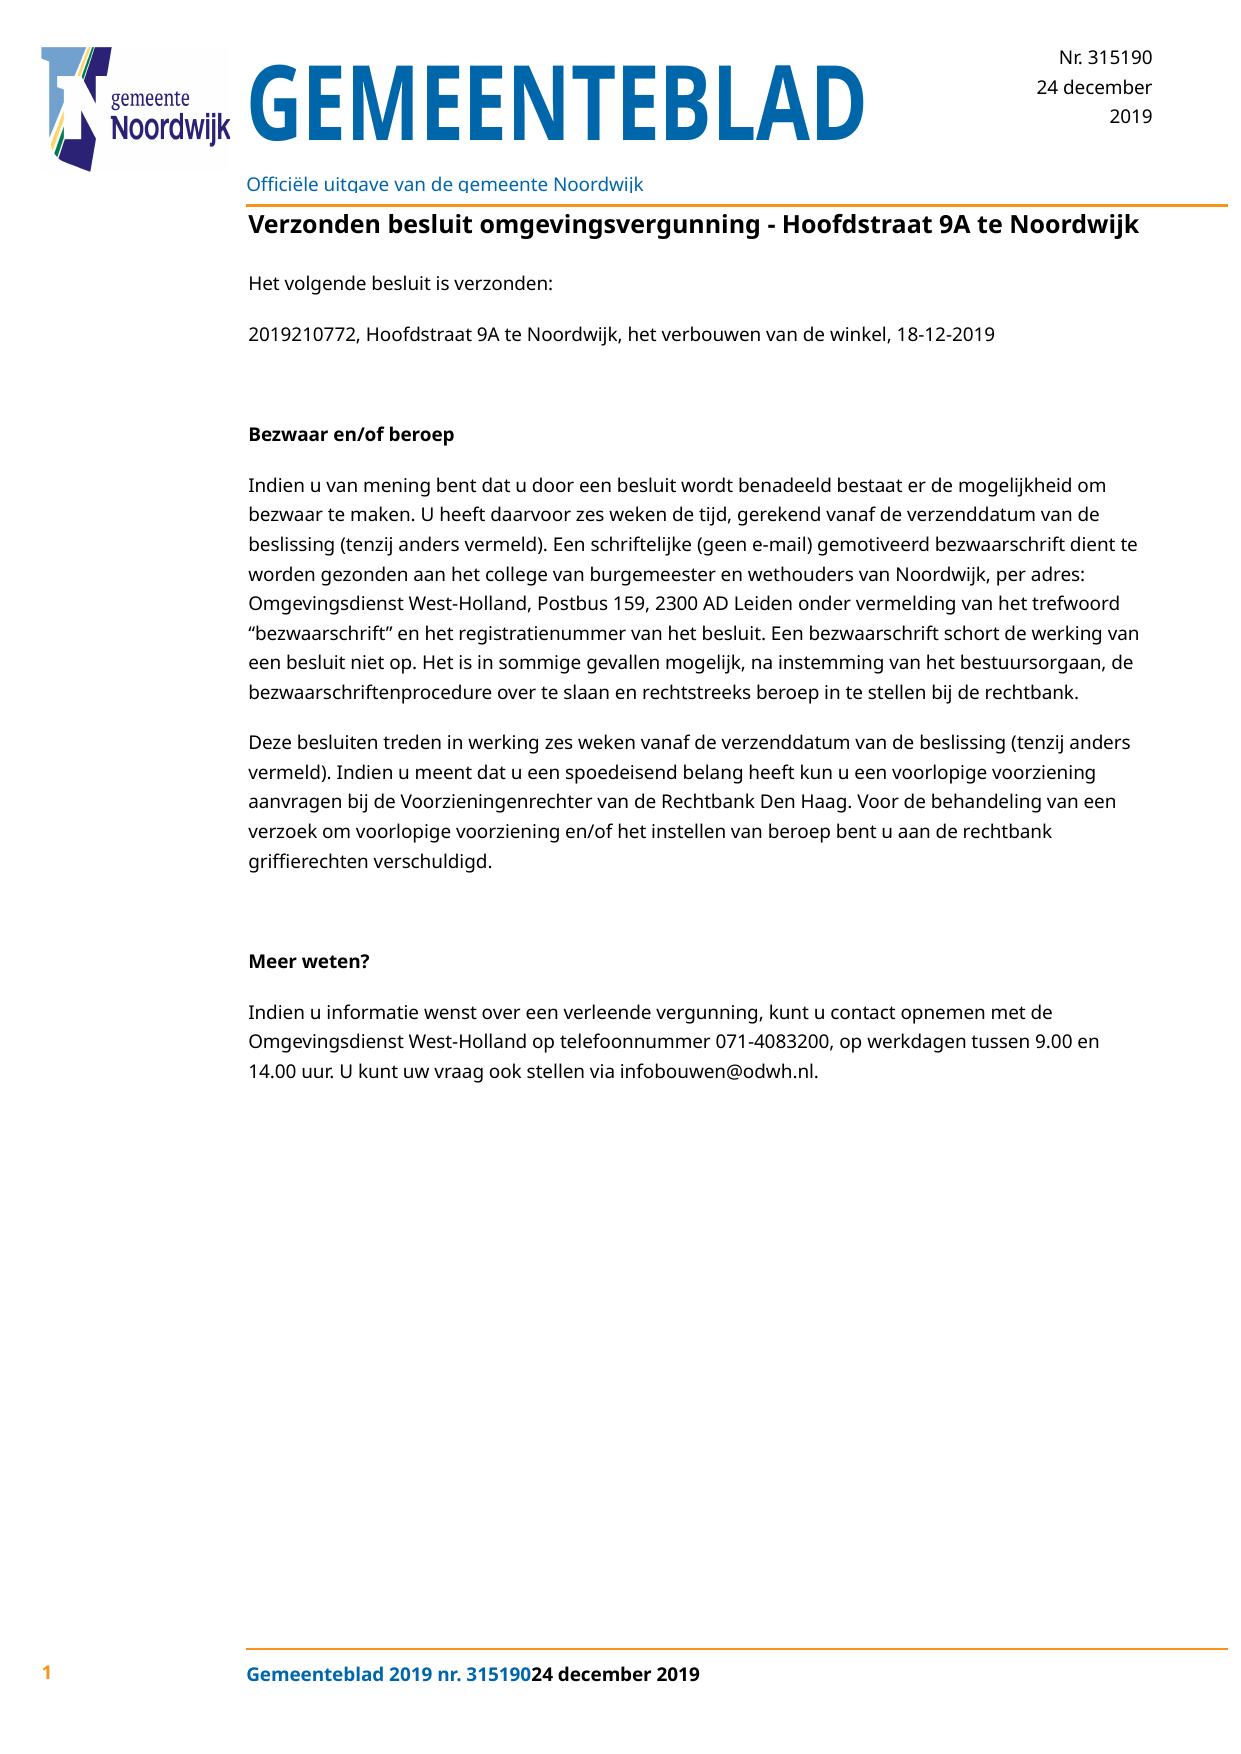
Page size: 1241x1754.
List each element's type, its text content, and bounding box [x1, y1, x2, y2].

text Indien u informatie wenst over een verleende vergunning, kunt u contact opnemen met de Omgevingsdienst West-Holland op telefoonnummer 071-4083200, op werkdagen tussen 9.00 en 14.00 uur. U kunt uw vraag ook stellen via infobouwen@odwh.nl. [248, 999, 1152, 1084]
text Verzonden besluit omgevingsvergunning - Hoofdstraat 9A te Noordwijk [248, 207, 1152, 241]
text Indien u van mening bent dat u door een besluit wordt benadeeld bestaat er de mogelijkheid om bezwaar te maken. U heeft daarvoor zes weken de tijd, gerekend vanaf de verzenddatum van de beslissing (tenzij anders vermeld). Een schriftelijke (geen e-mail) gemotiveerd bezwaarschrift dient te worden gezonden aan het college van burgemeester en wethouders van Noordwijk, per adres: Omgevingsdienst West-Holland, Postbus 159, 2300 AD Leiden onder vermelding van het trefwoord “bezwaarschrift” en het registratienummer van het besluit. Een bezwaarschrift schort de werking van een besluit niet op. Het is in sommige gevallen mogelijk, na instemming van het bestuursorgaan, de bezwaarschriftenprocedure over te slaan en rechtstreeks beroep in te stellen bij de rechtbank. [248, 472, 1152, 705]
text Deze besluiten treden in werking zes weken vanaf de verzenddatum van de beslissing (tenzij anders vermeld). Indien u meent dat u een spoedeisend belang heeft kun u een voorlopige voorziening aanvragen bij de Voorzieningenrechter van de Rechtbank Den Haag. Voor de behandeling van een verzoek om voorlopige voorziening en/of het instellen van beroep bent u aan de rechtbank griffierechten verschuldigd. [248, 729, 1152, 873]
text Bezwaar en/of beroep [248, 422, 1152, 447]
text Meer weten? [248, 949, 1152, 974]
text 2019210772, Hoofdstraat 9A te Noordwijk, het verbouwen van de winkel, 18-12-2019 [248, 321, 1152, 346]
text Het volgende besluit is verzonden: [248, 270, 1152, 296]
picture [41, 47, 231, 172]
